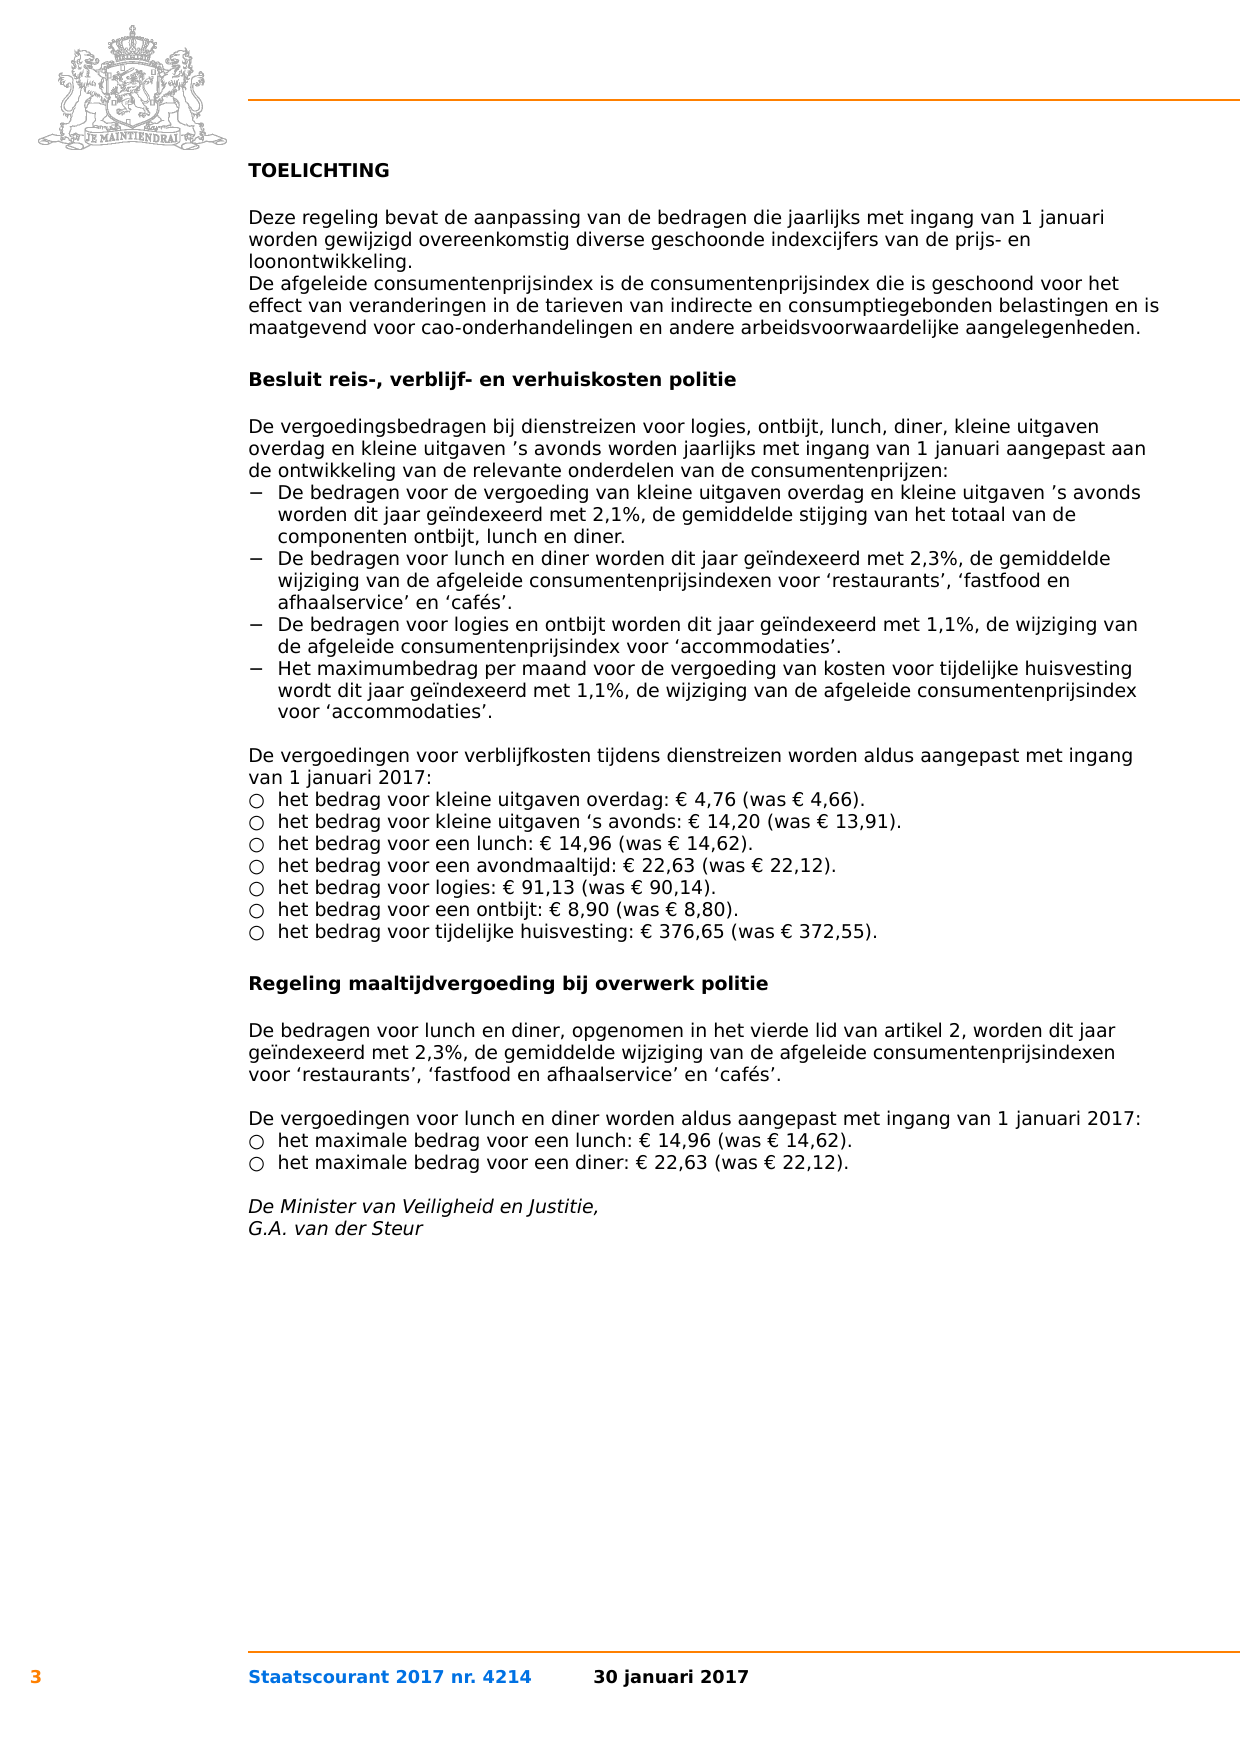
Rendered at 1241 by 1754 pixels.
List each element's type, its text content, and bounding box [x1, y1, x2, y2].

text De Minister van Veiligheid en Justitie, G.A. van der Steur [248, 1196, 1163, 1240]
text − Het maximumbedrag per maand voor de vergoeding van kosten voor tijdelijke huisvesting wordt dit jaar geïndexeerd met 1,1%, de wijziging van de afgeleide consumentenprijsindex voor ‘accommodaties’. [248, 657, 1163, 723]
text ○ het bedrag voor een lunch: € 14,96 (was € 14,62). [248, 833, 1163, 855]
text ○ het bedrag voor een avondmaaltijd: € 22,63 (was € 22,12). [248, 855, 1163, 877]
text De vergoedingen voor lunch en diner worden aldus aangepast met ingang van 1 januari 2017: [248, 1108, 1163, 1130]
text ○ het bedrag voor logies: € 91,13 (was € 90,14). [248, 877, 1163, 899]
subtitle Regeling maaltijdvergoeding bij overwerk politie [248, 973, 1163, 995]
text ○ het maximale bedrag voor een diner: € 22,63 (was € 22,12). [248, 1152, 1163, 1174]
text De vergoedingen voor verblijfkosten tijdens dienstreizen worden aldus aangepast met ingang van 1 januari 2017: [248, 745, 1163, 789]
text ○ het bedrag voor kleine uitgaven overdag: € 4,76 (was € 4,66). [248, 789, 1163, 811]
text ○ het bedrag voor een ontbijt: € 8,90 (was € 8,80). [248, 899, 1163, 921]
text De bedragen voor lunch en diner, opgenomen in het vierde lid van artikel 2, worden dit jaar geïndexeerd met 2,3%, de gemiddelde wijziging van de afgeleide consumentenprijsindexen voor ‘restaurants’, ‘fastfood en afhaalservice’ en ‘cafés’. [248, 1020, 1163, 1086]
text De vergoedingsbedragen bij dienstreizen voor logies, ontbijt, lunch, diner, kleine uitgaven overdag en kleine uitgaven ’s avonds worden jaarlijks met ingang van 1 januari aangepast aan de ontwikkeling van de relevante onderdelen van de consumentenprijzen: [248, 416, 1163, 482]
text ○ het bedrag voor kleine uitgaven ‘s avonds: € 14,20 (was € 13,91). [248, 811, 1163, 833]
text ○ het maximale bedrag voor een lunch: € 14,96 (was € 14,62). [248, 1130, 1163, 1152]
text ○ het bedrag voor tijdelijke huisvesting: € 376,65 (was € 372,55). [248, 921, 1163, 943]
subtitle TOELICHTING [248, 160, 1163, 182]
text − De bedragen voor lunch en diner worden dit jaar geïndexeerd met 2,3%, de gemiddelde wijziging van de afgeleide consumentenprijsindexen voor ‘restaurants’, ‘fastfood en afhaalservice’ en ‘cafés’. [248, 548, 1163, 613]
text − De bedragen voor logies en ontbijt worden dit jaar geïndexeerd met 1,1%, de wijziging van de afgeleide consumentenprijsindex voor ‘accommodaties’. [248, 613, 1163, 657]
text De afgeleide consumentenprijsindex is de consumentenprijsindex die is geschoond voor het effect van veranderingen in de tarieven van indirecte en consumptiegebonden belastingen en is maatgevend voor cao-onderhandelingen en andere arbeidsvoorwaardelijke aangelegenheden. [248, 273, 1163, 339]
text − De bedragen voor de vergoeding van kleine uitgaven overdag en kleine uitgaven ’s avonds worden dit jaar geïndexeerd met 2,1%, de gemiddelde stijging van het totaal van de componenten ontbijt, lunch en diner. [248, 482, 1163, 548]
picture [38, 25, 227, 150]
subtitle Besluit reis-, verblijf- en verhuiskosten politie [248, 369, 1163, 391]
text Deze regeling bevat de aanpassing van de bedragen die jaarlijks met ingang van 1 januari worden gewijzigd overeenkomstig diverse geschoonde indexcijfers van de prijs- en loonontwikkeling. [248, 207, 1163, 273]
